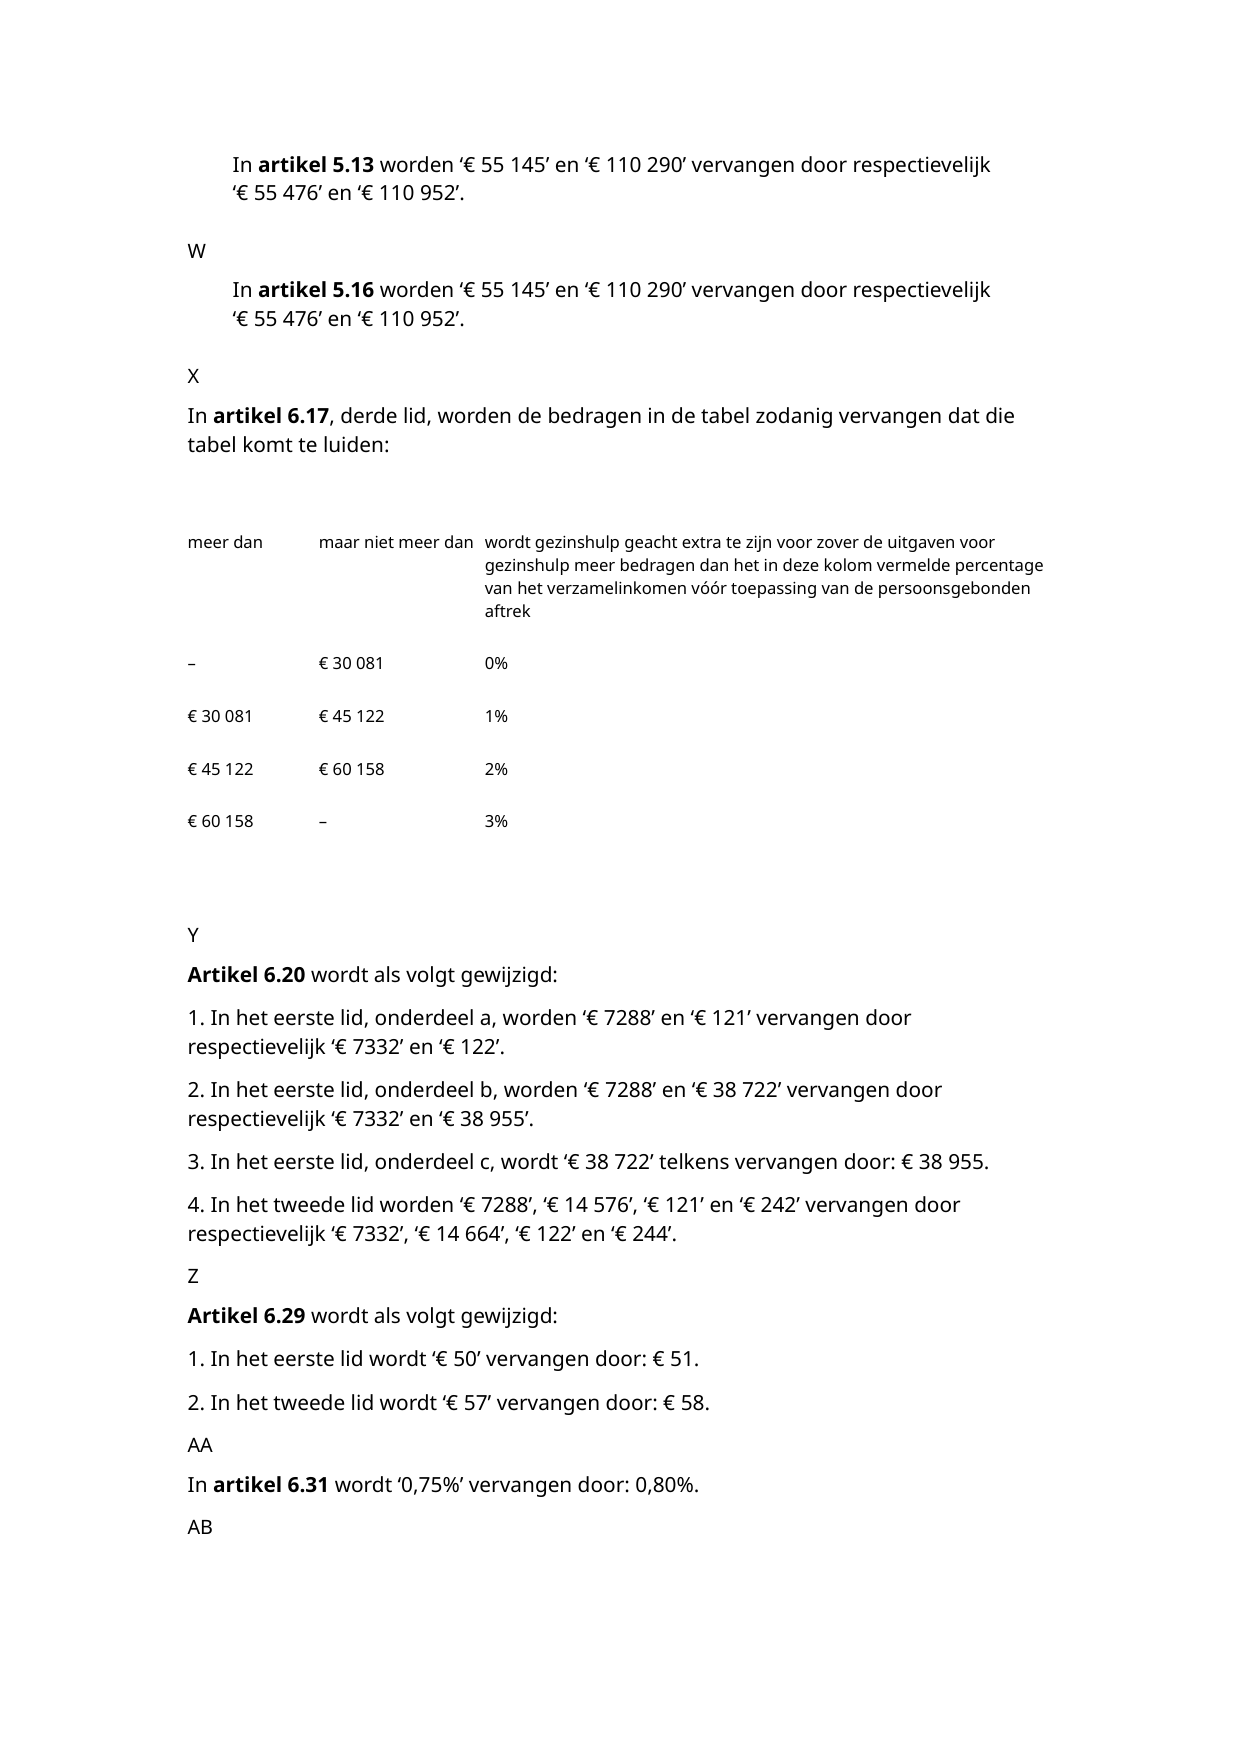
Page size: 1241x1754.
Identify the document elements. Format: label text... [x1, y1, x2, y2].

table_cell € 30 081 [188, 705, 318, 757]
text Artikel 6.20 wordt als volgt gewijzigd: [187, 960, 1053, 988]
table_cell 2% [485, 757, 1053, 810]
table_cell 1% [485, 705, 1053, 757]
table_header maar niet meer dan [319, 531, 484, 652]
text In artikel 6.17, derde lid, worden de bedragen in de tabel zodanig vervangen dat die tabel komt te luiden: [187, 401, 1053, 458]
text 2. In het tweede lid wordt ‘€ 57’ vervangen door: € 58. [187, 1388, 1053, 1416]
text AA [187, 1431, 1053, 1458]
text 1. In het eerste lid, onderdeel a, worden ‘€ 7288’ en ‘€ 121’ vervangen door respectievelijk ‘€ 7332’ en ‘€ 122’. [187, 1003, 1053, 1060]
table_cell 3% [485, 810, 1053, 863]
text In artikel 5.16 worden ‘€ 55 145’ en ‘€ 110 290’ vervangen door respectievelijk ‘€ 55 476’ en ‘€ 110 952’. [232, 276, 1053, 332]
table_cell – [188, 652, 318, 704]
text AB [187, 1514, 1053, 1541]
text In artikel 6.31 wordt ‘0,75%’ vervangen door: 0,80%. [187, 1470, 1053, 1499]
text Artikel 6.29 wordt als volgt gewijzigd: [187, 1301, 1053, 1329]
text 4. In het tweede lid worden ‘€ 7288’, ‘€ 14 576’, ‘€ 121’ en ‘€ 242’ vervangen door respectievelijk ‘€ 7332’, ‘€ 14 664’, ‘€ 122’ en ‘€ 244’. [187, 1191, 1053, 1247]
table_cell € 60 158 [188, 810, 318, 863]
table_cell € 60 158 [319, 757, 484, 810]
text 2. In het eerste lid, onderdeel b, worden ‘€ 7288’ en ‘€ 38 722’ vervangen door respectievelijk ‘€ 7332’ en ‘€ 38 955’. [187, 1075, 1053, 1132]
table_cell € 30 081 [319, 652, 484, 704]
table_cell € 45 122 [319, 705, 484, 757]
table_header meer dan [188, 531, 318, 652]
table_header wordt gezinshulp geacht extra te zijn voor zover de uitgaven voor gezinshulp meer bedragen dan het in deze kolom vermelde percentage van het verzamelinkomen vóór toepassing van de persoonsgebonden aftrek [485, 531, 1053, 652]
text Y [187, 921, 1053, 948]
table_cell € 45 122 [188, 757, 318, 810]
text In artikel 5.13 worden ‘€ 55 145’ en ‘€ 110 290’ vervangen door respectievelijk ‘€ 55 476’ en ‘€ 110 952’. [232, 150, 1053, 207]
table_cell 0% [485, 652, 1053, 704]
text Z [187, 1262, 1053, 1289]
text 3. In het eerste lid, onderdeel c, wordt ‘€ 38 722’ telkens vervangen door: € 38 955. [187, 1147, 1053, 1176]
text X [187, 362, 1053, 389]
text 1. In het eerste lid wordt ‘€ 50’ vervangen door: € 51. [187, 1344, 1053, 1373]
text W [187, 237, 1053, 264]
table_cell – [319, 810, 484, 863]
